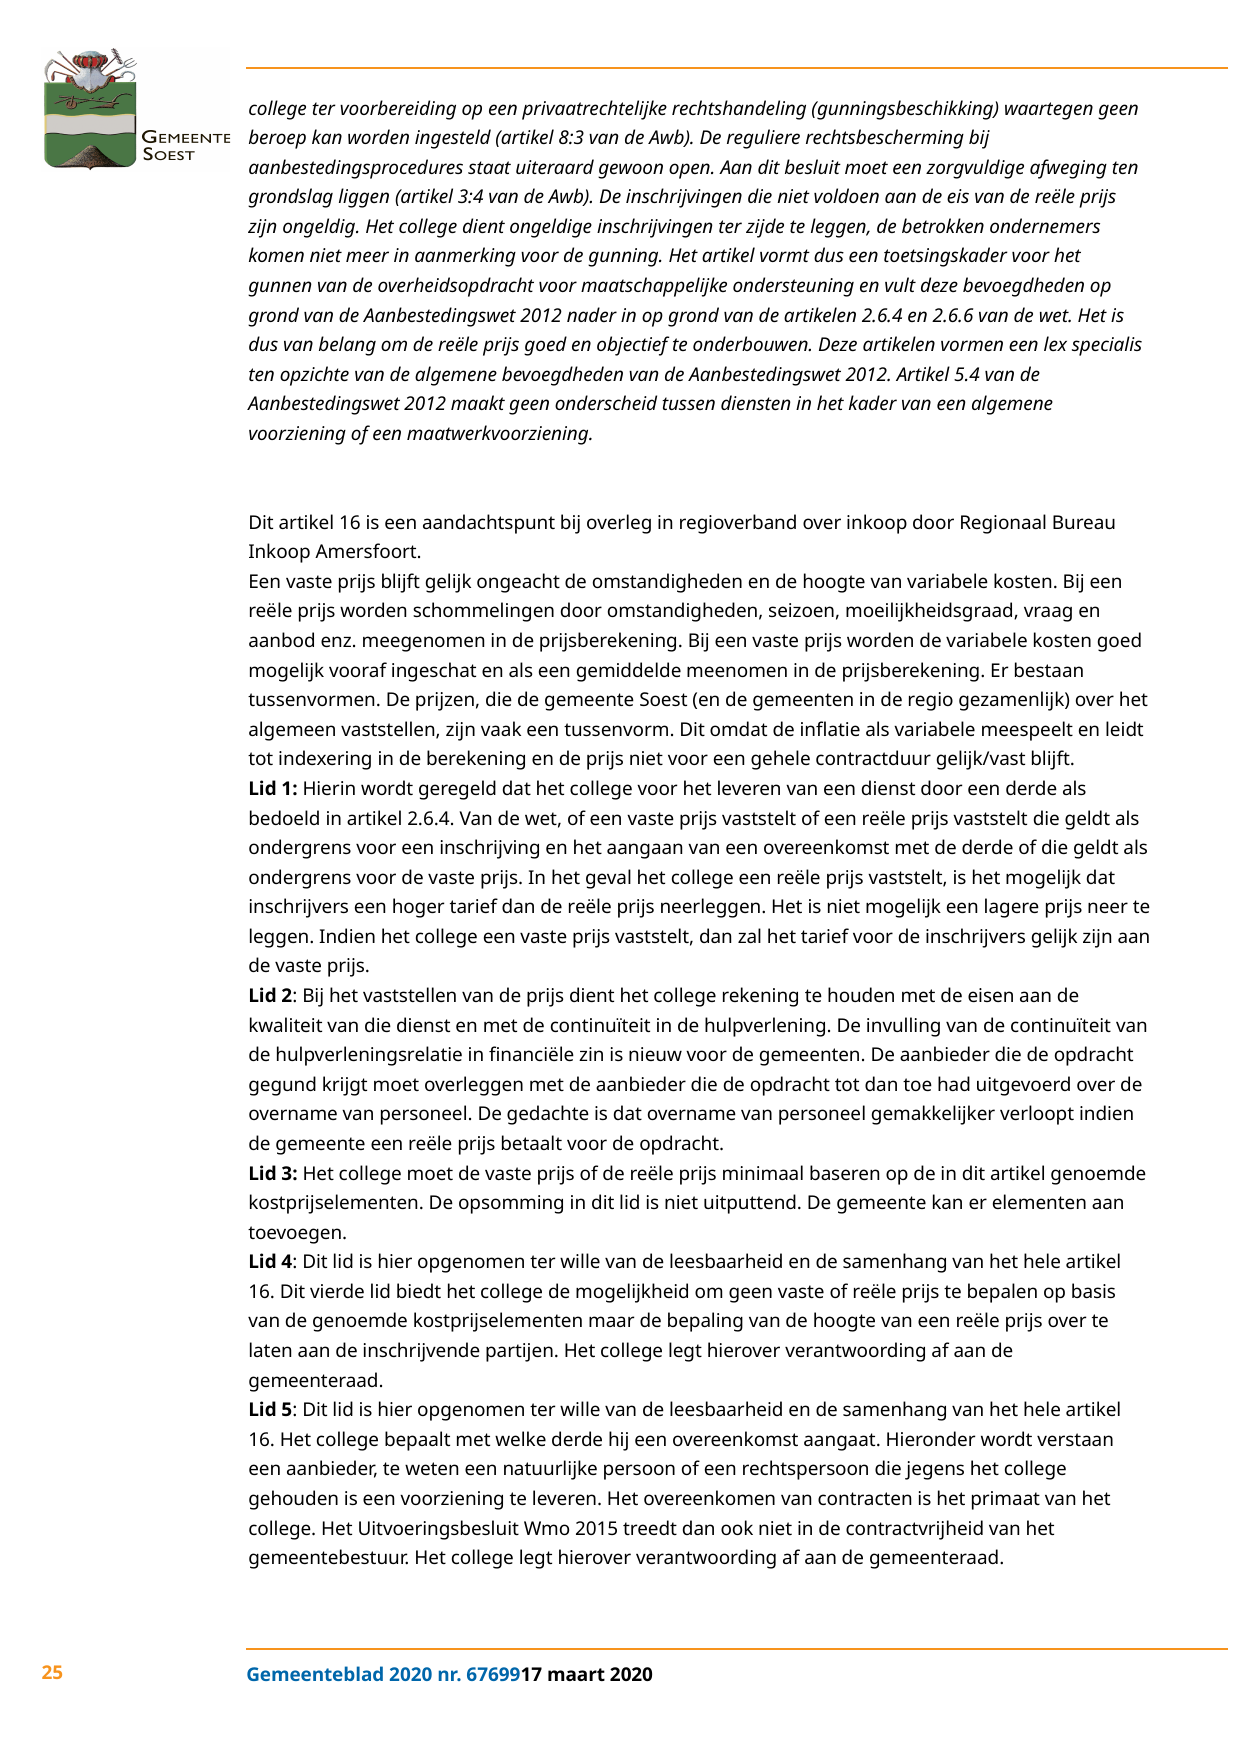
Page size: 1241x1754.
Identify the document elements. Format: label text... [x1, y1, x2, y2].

text Lid 3: Het college moet de vaste prijs of de reële prijs minimaal baseren op de in dit artikel genoemde kostprijselementen. De opsomming in dit lid is niet uitputtend. De gemeente kan er elementen aan toevoegen. [248, 1160, 1152, 1245]
text Lid 4: Dit lid is hier opgenomen ter wille van de leesbaarheid en de samenhang van het hele artikel 16. Dit vierde lid biedt het college de mogelijkheid om geen vaste of reële prijs te bepalen op basis van de genoemde kostprijselementen maar de bepaling van de hoogte van een reële prijs over te laten aan de inschrijvende partijen. Het college legt hierover verantwoording af aan de gemeenteraad. [248, 1248, 1152, 1393]
text Lid 5: Dit lid is hier opgenomen ter wille van de leesbaarheid en de samenhang van het hele artikel 16. Het college bepaalt met welke derde hij een overeenkomst aangaat. Hieronder wordt verstaan een aanbieder, te weten een natuurlijke persoon of een rechtspersoon die jegens het college gehouden is een voorziening te leveren. Het overeenkomen van contracten is het primaat van het college. Het Uitvoeringsbesluit Wmo 2015 treedt dan ook niet in de contractvrijheid van het gemeentebestuur. Het college legt hierover verantwoording af aan de gemeenteraad. [248, 1396, 1152, 1570]
text Lid 1: Hierin wordt geregeld dat het college voor het leveren van een dienst door een derde als bedoeld in artikel 2.6.4. Van de wet, of een vaste prijs vaststelt of een reële prijs vaststelt die geldt als ondergrens voor een inschrijving en het aangaan van een overeenkomst met de derde of die geldt als ondergrens voor de vaste prijs. In het geval het college een reële prijs vaststelt, is het mogelijk dat inschrijvers een hoger tarief dan de reële prijs neerleggen. Het is niet mogelijk een lagere prijs neer te leggen. Indien het college een vaste prijs vaststelt, dan zal het tarief voor de inschrijvers gelijk zijn aan de vaste prijs. [248, 775, 1152, 978]
text Dit artikel 16 is een aandachtspunt bij overleg in regioverband over inkoop door Regionaal Bureau Inkoop Amersfoort. [248, 509, 1152, 564]
text Lid 2: Bij het vaststellen van de prijs dient het college rekening te houden met de eisen aan de kwaliteit van die dienst en met de continuïteit in de hulpverlening. De invulling van de continuïteit van de hulpverleningsrelatie in financiële zin is nieuw voor de gemeenten. De aanbieder die de opdracht gegund krijgt moet overleggen met de aanbieder die de opdracht tot dan toe had uitgevoerd over de overname van personeel. De gedachte is dat overname van personeel gemakkelijker verloopt indien de gemeente een reële prijs betaalt voor de opdracht. [248, 982, 1152, 1156]
text Een vaste prijs blijft gelijk ongeacht de omstandigheden en de hoogte van variabele kosten. Bij een reële prijs worden schommelingen door omstandigheden, seizoen, moeilijkheidsgraad, vraag en aanbod enz. meegenomen in de prijsberekening. Bij een vaste prijs worden de variabele kosten goed mogelijk vooraf ingeschat en als een gemiddelde meenomen in de prijsberekening. Er bestaan tussenvormen. De prijzen, die de gemeente Soest (en de gemeenten in de regio gezamenlijk) over het algemeen vaststellen, zijn vaak een tussenvorm. Dit omdat de inflatie als variabele meespeelt en leidt tot indexering in de berekening en de prijs niet voor een gehele contractduur gelijk/vast blijft. [248, 568, 1152, 771]
text college ter voorbereiding op een privaatrechtelijke rechtshandeling (gunningsbeschikking) waartegen geen beroep kan worden ingesteld (artikel 8:3 van de Awb). De reguliere rechtsbescherming bij aanbestedingsprocedures staat uiteraard gewoon open. Aan dit besluit moet een zorgvuldige afweging ten grondslag liggen (artikel 3:4 van de Awb). De inschrijvingen die niet voldoen aan de eis van de reële prijs zijn ongeldig. Het college dient ongeldige inschrijvingen ter zijde te leggen, de betrokken ondernemers komen niet meer in aanmerking voor de gunning. Het artikel vormt dus een toetsingskader voor het gunnen van de overheidsopdracht voor maatschappelijke ondersteuning en vult deze bevoegdheden op grond van de Aanbestedingswet 2012 nader in op grond van de artikelen 2.6.4 en 2.6.6 van de wet. Het is dus van belang om de reële prijs goed en objectief te onderbouwen. Deze artikelen vormen een lex specialis ten opzichte van de algemene bevoegdheden van de Aanbestedingswet 2012. Artikel 5.4 van de Aanbestedingswet 2012 maakt geen onderscheid tussen diensten in het kader van een algemene voorziening of een maatwerkvoorziening. [248, 95, 1152, 446]
picture [41, 47, 231, 172]
